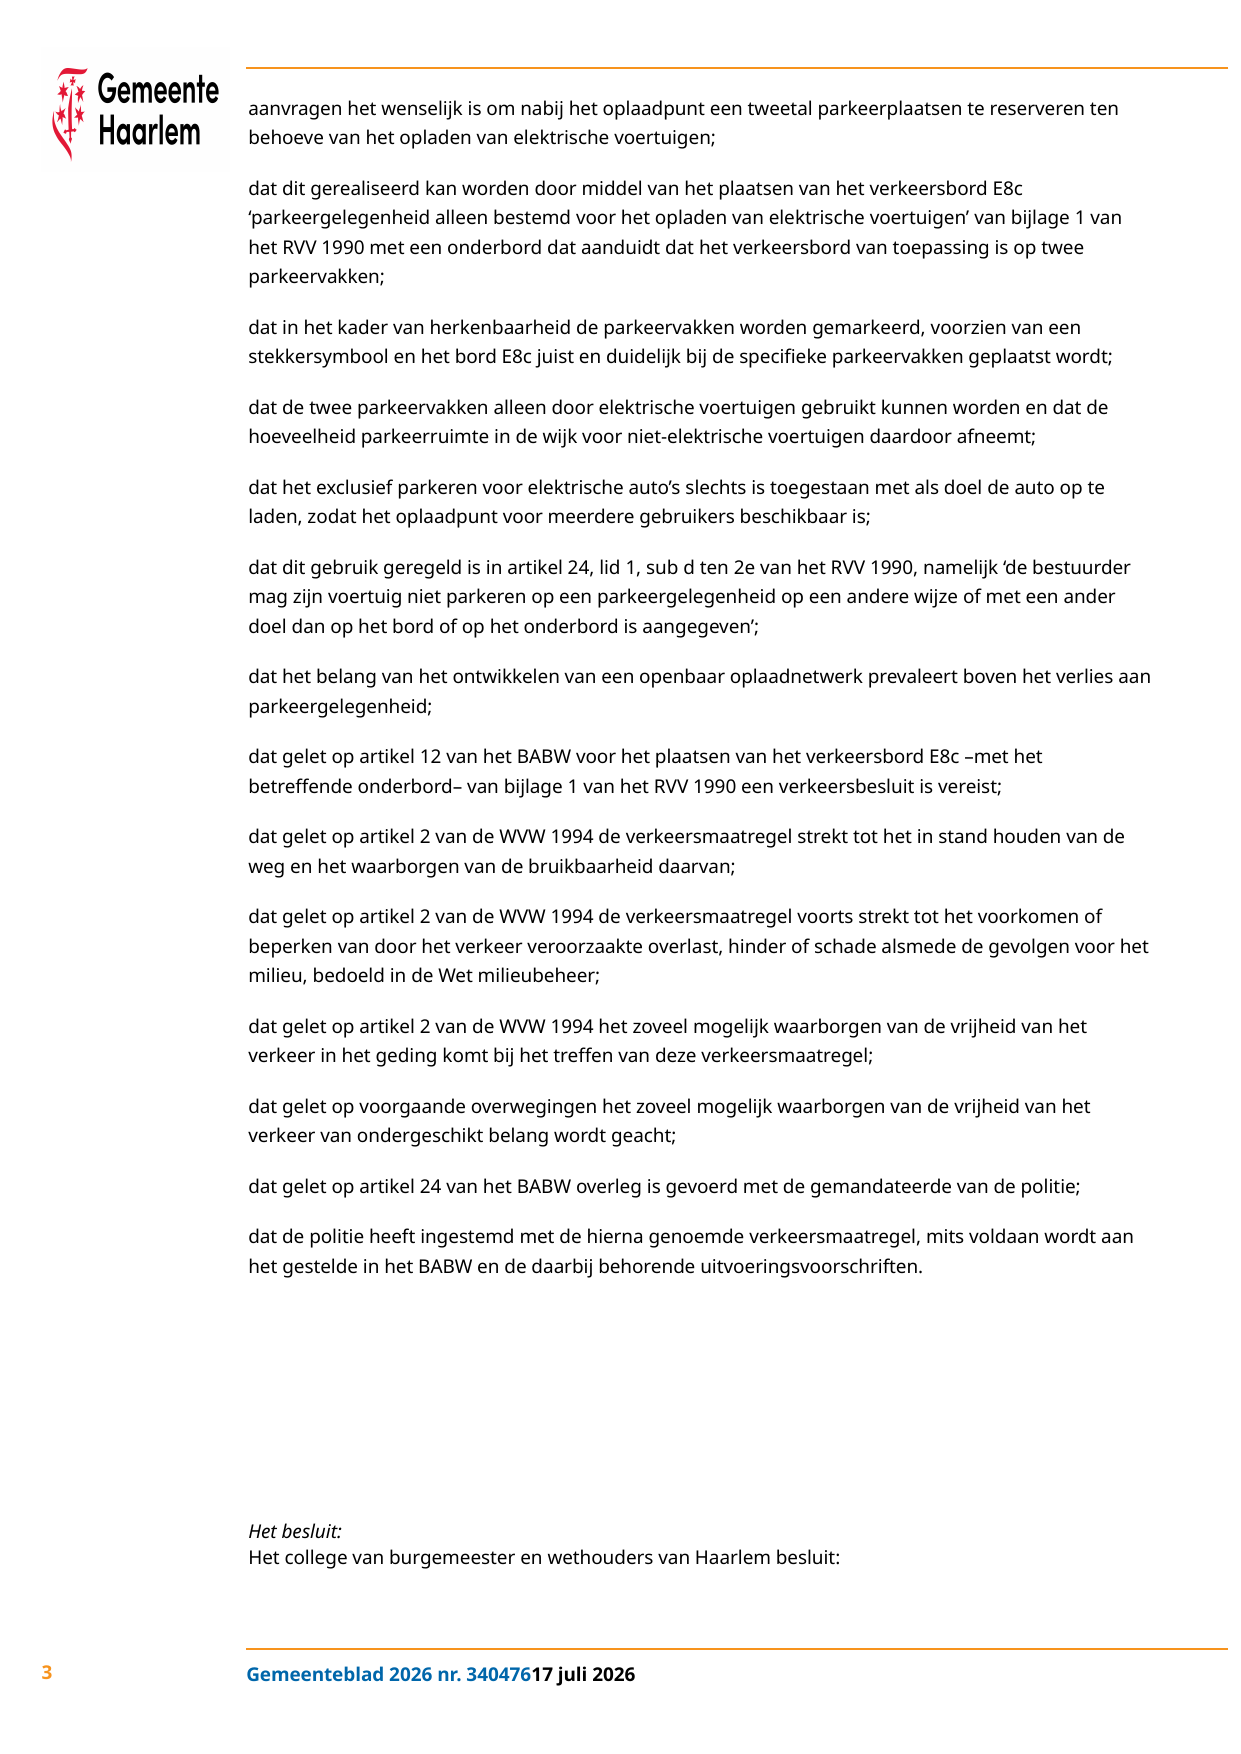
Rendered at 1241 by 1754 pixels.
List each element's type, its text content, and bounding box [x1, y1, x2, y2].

text dat de twee parkeervakken alleen door elektrische voertuigen gebruikt kunnen worden en dat de hoeveelheid parkeerruimte in de wijk voor niet-elektrische voertuigen daardoor afneemt; [248, 394, 1152, 449]
text dat gelet op artikel 2 van de WVW 1994 het zoveel mogelijk waarborgen van de vrijheid van het verkeer in het geding komt bij het treffen van deze verkeersmaatregel; [248, 1013, 1152, 1068]
text dat in het kader van herkenbaarheid de parkeervakken worden gemarkeerd, voorzien van een stekkersymbool en het bord E8c juist en duidelijk bij de specifieke parkeervakken geplaatst wordt; [248, 314, 1152, 369]
text dat gelet op artikel 12 van het BABW voor het plaatsen van het verkeersbord E8c –met het betreffende onderbord– van bijlage 1 van het RVV 1990 een verkeersbesluit is vereist; [248, 743, 1152, 799]
text Het besluit: [248, 1519, 1152, 1544]
text aanvragen het wenselijk is om nabij het oplaadpunt een tweetal parkeerplaatsen te reserveren ten behoeve van het opladen van elektrische voertuigen; [248, 95, 1152, 150]
text dat het exclusief parkeren voor elektrische auto’s slechts is toegestaan met als doel de auto op te laden, zodat het oplaadpunt voor meerdere gebruikers beschikbaar is; [248, 474, 1152, 529]
text dat dit gebruik geregeld is in artikel 24, lid 1, sub d ten 2e van het RVV 1990, namelijk ‘de bestuurder mag zijn voertuig niet parkeren op een parkeergelegenheid op een andere wijze of met een ander doel dan op het bord of op het onderbord is aangegeven’; [248, 554, 1152, 639]
text dat gelet op artikel 2 van de WVW 1994 de verkeersmaatregel voorts strekt tot het voorkomen of beperken van door het verkeer veroorzaakte overlast, hinder of schade alsmede de gevolgen voor het milieu, bedoeld in de Wet milieubeheer; [248, 903, 1152, 988]
text dat dit gerealiseerd kan worden door middel van het plaatsen van het verkeersbord E8c ‘parkeergelegenheid alleen bestemd voor het opladen van elektrische voertuigen’ van bijlage 1 van het RVV 1990 met een onderbord dat aanduidt dat het verkeersbord van toepassing is op twee parkeervakken; [248, 175, 1152, 289]
text dat het belang van het ontwikkelen van een openbaar oplaadnetwerk prevaleert boven het verlies aan parkeergelegenheid; [248, 663, 1152, 719]
text dat de politie heeft ingestemd met de hierna genoemde verkeersmaatregel, mits voldaan wordt aan het gestelde in het BABW en de daarbij behorende uitvoeringsvoorschriften. [248, 1223, 1152, 1279]
text Het college van burgemeester en wethouders van Haarlem besluit: [248, 1544, 1152, 1570]
picture [41, 47, 231, 172]
text dat gelet op voorgaande overwegingen het zoveel mogelijk waarborgen van de vrijheid van het verkeer van ondergeschikt belang wordt geacht; [248, 1093, 1152, 1148]
text dat gelet op artikel 2 van de WVW 1994 de verkeersmaatregel strekt tot het in stand houden van de weg en het waarborgen van de bruikbaarheid daarvan; [248, 823, 1152, 879]
text dat gelet op artikel 24 van het BABW overleg is gevoerd met de gemandateerde van de politie; [248, 1173, 1152, 1199]
